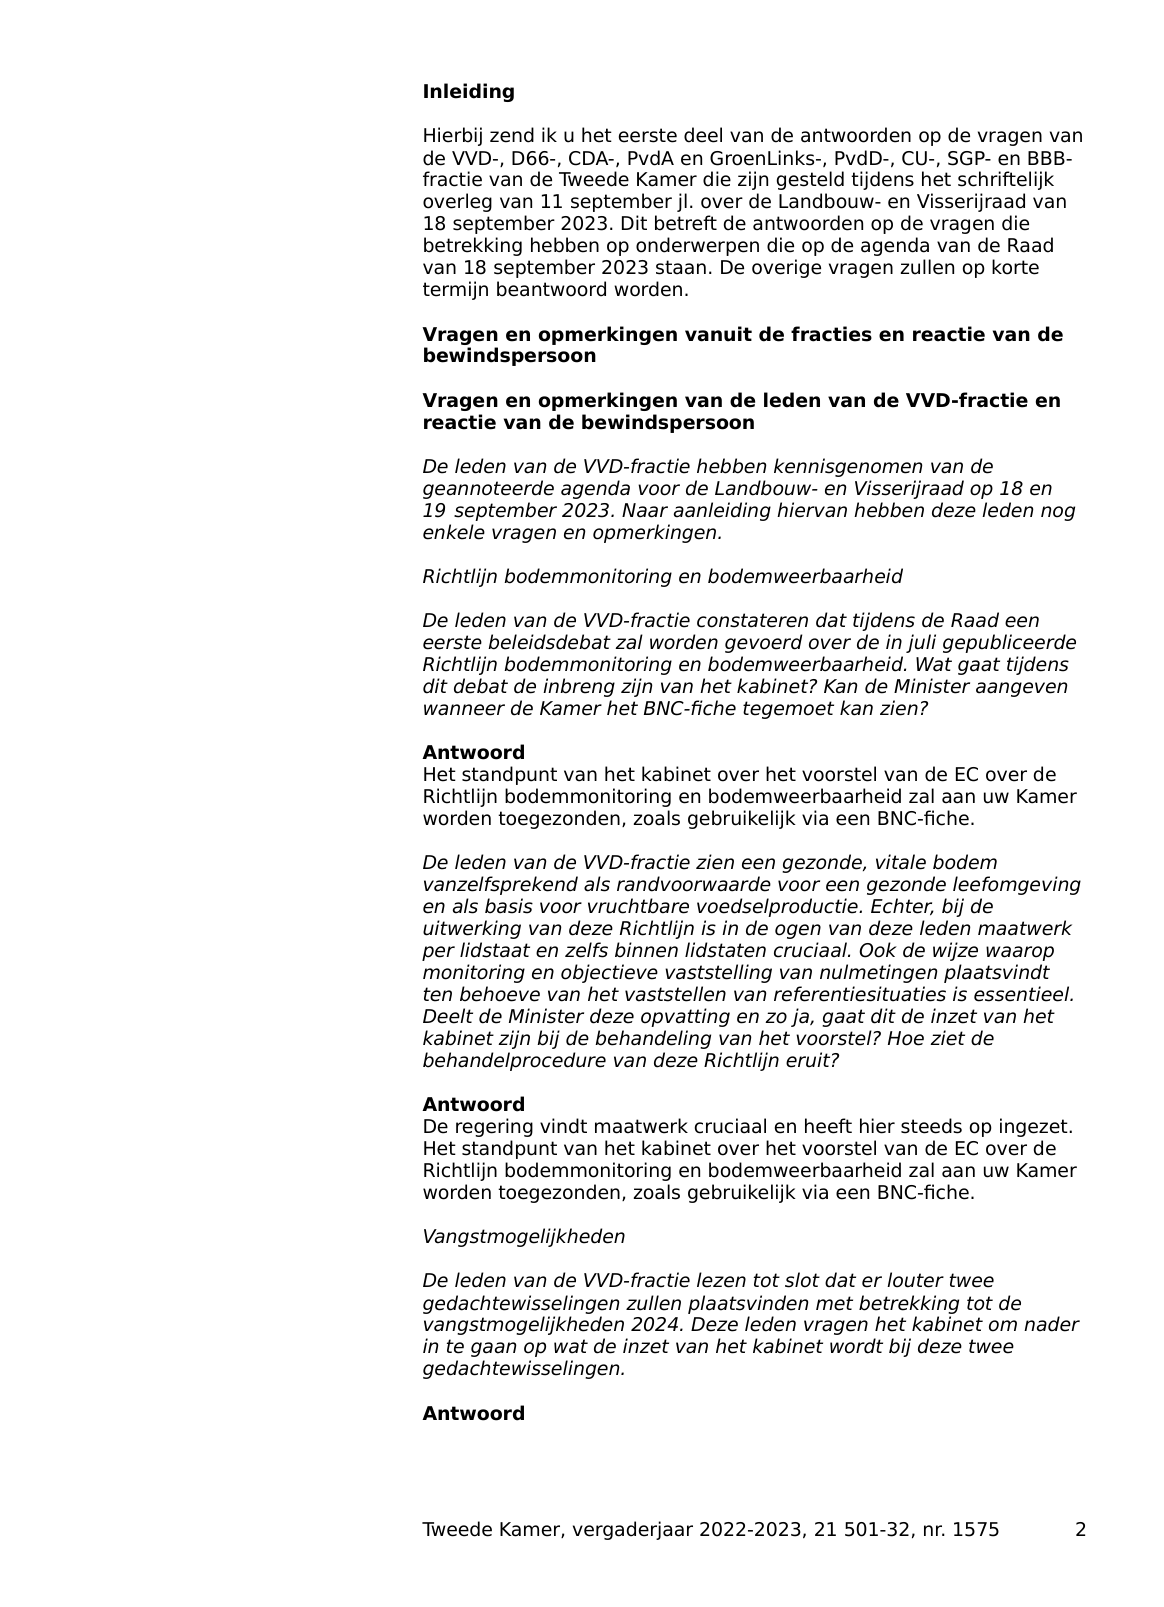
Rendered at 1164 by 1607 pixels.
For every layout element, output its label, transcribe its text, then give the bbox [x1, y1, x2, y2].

subtitle Vragen en opmerkingen vanuit de fracties en reactie van de bewindspersoon [422, 323, 1087, 367]
text Antwoord [422, 1094, 1087, 1116]
text De leden van de VVD-fractie constateren dat tijdens de Raad een eerste beleidsdebat zal worden gevoerd over de in juli gepubliceerde Richtlijn bodemmonitoring en bodemweerbaarheid. Wat gaat tijdens dit debat de inbreng zijn van het kabinet? Kan de Minister aangeven wanneer de Kamer het BNC-fiche tegemoet kan zien? [422, 610, 1087, 720]
text De leden van de VVD-fractie lezen tot slot dat er louter twee gedachtewisselingen zullen plaatsvinden met betrekking tot de vangstmogelijkheden 2024. Deze leden vragen het kabinet om nader in te gaan op wat de inzet van het kabinet wordt bij deze twee gedachtewisselingen. [422, 1270, 1087, 1380]
text Hierbij zend ik u het eerste deel van de antwoorden op de vragen van de VVD-, D66-, CDA-, PvdA en GroenLinks-, PvdD-, CU-, SGP- en BBB-fractie van de Tweede Kamer die zijn gesteld tijdens het schriftelijk overleg van 11 september jl. over de Landbouw- en Visserijraad van 18 september 2023. Dit betreft de antwoorden op de vragen die betrekking hebben op onderwerpen die op de agenda van de Raad van 18 september 2023 staan. De overige vragen zullen op korte termijn beantwoord worden. [422, 125, 1087, 301]
text Antwoord [422, 742, 1087, 764]
subtitle Inleiding [422, 81, 1087, 103]
text Antwoord [422, 1402, 1087, 1424]
text De leden van de VVD-fractie hebben kennisgenomen van de geannoteerde agenda voor de Landbouw- en Visserijraad op 18 en 19 september 2023. Naar aanleiding hiervan hebben deze leden nog enkele vragen en opmerkingen. [422, 456, 1087, 544]
subtitle Richtlijn bodemmonitoring en bodemweerbaarheid [422, 566, 1087, 588]
subtitle Vragen en opmerkingen van de leden van de VVD-fractie en reactie van de bewindspersoon [422, 389, 1087, 433]
text De regering vindt maatwerk cruciaal en heeft hier steeds op ingezet. Het standpunt van het kabinet over het voorstel van de EC over de Richtlijn bodemmonitoring en bodemweerbaarheid zal aan uw Kamer worden toegezonden, zoals gebruikelijk via een BNC-fiche. [422, 1116, 1087, 1204]
subtitle Vangstmogelijkheden [422, 1226, 1087, 1248]
text Het standpunt van het kabinet over het voorstel van de EC over de Richtlijn bodemmonitoring en bodemweerbaarheid zal aan uw Kamer worden toegezonden, zoals gebruikelijk via een BNC-fiche. [422, 764, 1087, 830]
text De leden van de VVD-fractie zien een gezonde, vitale bodem vanzelfsprekend als randvoorwaarde voor een gezonde leefomgeving en als basis voor vruchtbare voedselproductie. Echter, bij de uitwerking van deze Richtlijn is in de ogen van deze leden maatwerk per lidstaat en zelfs binnen lidstaten cruciaal. Ook de wijze waarop monitoring en objectieve vaststelling van nulmetingen plaatsvindt ten behoeve van het vaststellen van referentiesituaties is essentieel. Deelt de Minister deze opvatting en zo ja, gaat dit de inzet van het kabinet zijn bij de behandeling van het voorstel? Hoe ziet de behandelprocedure van deze Richtlijn eruit? [422, 852, 1087, 1072]
